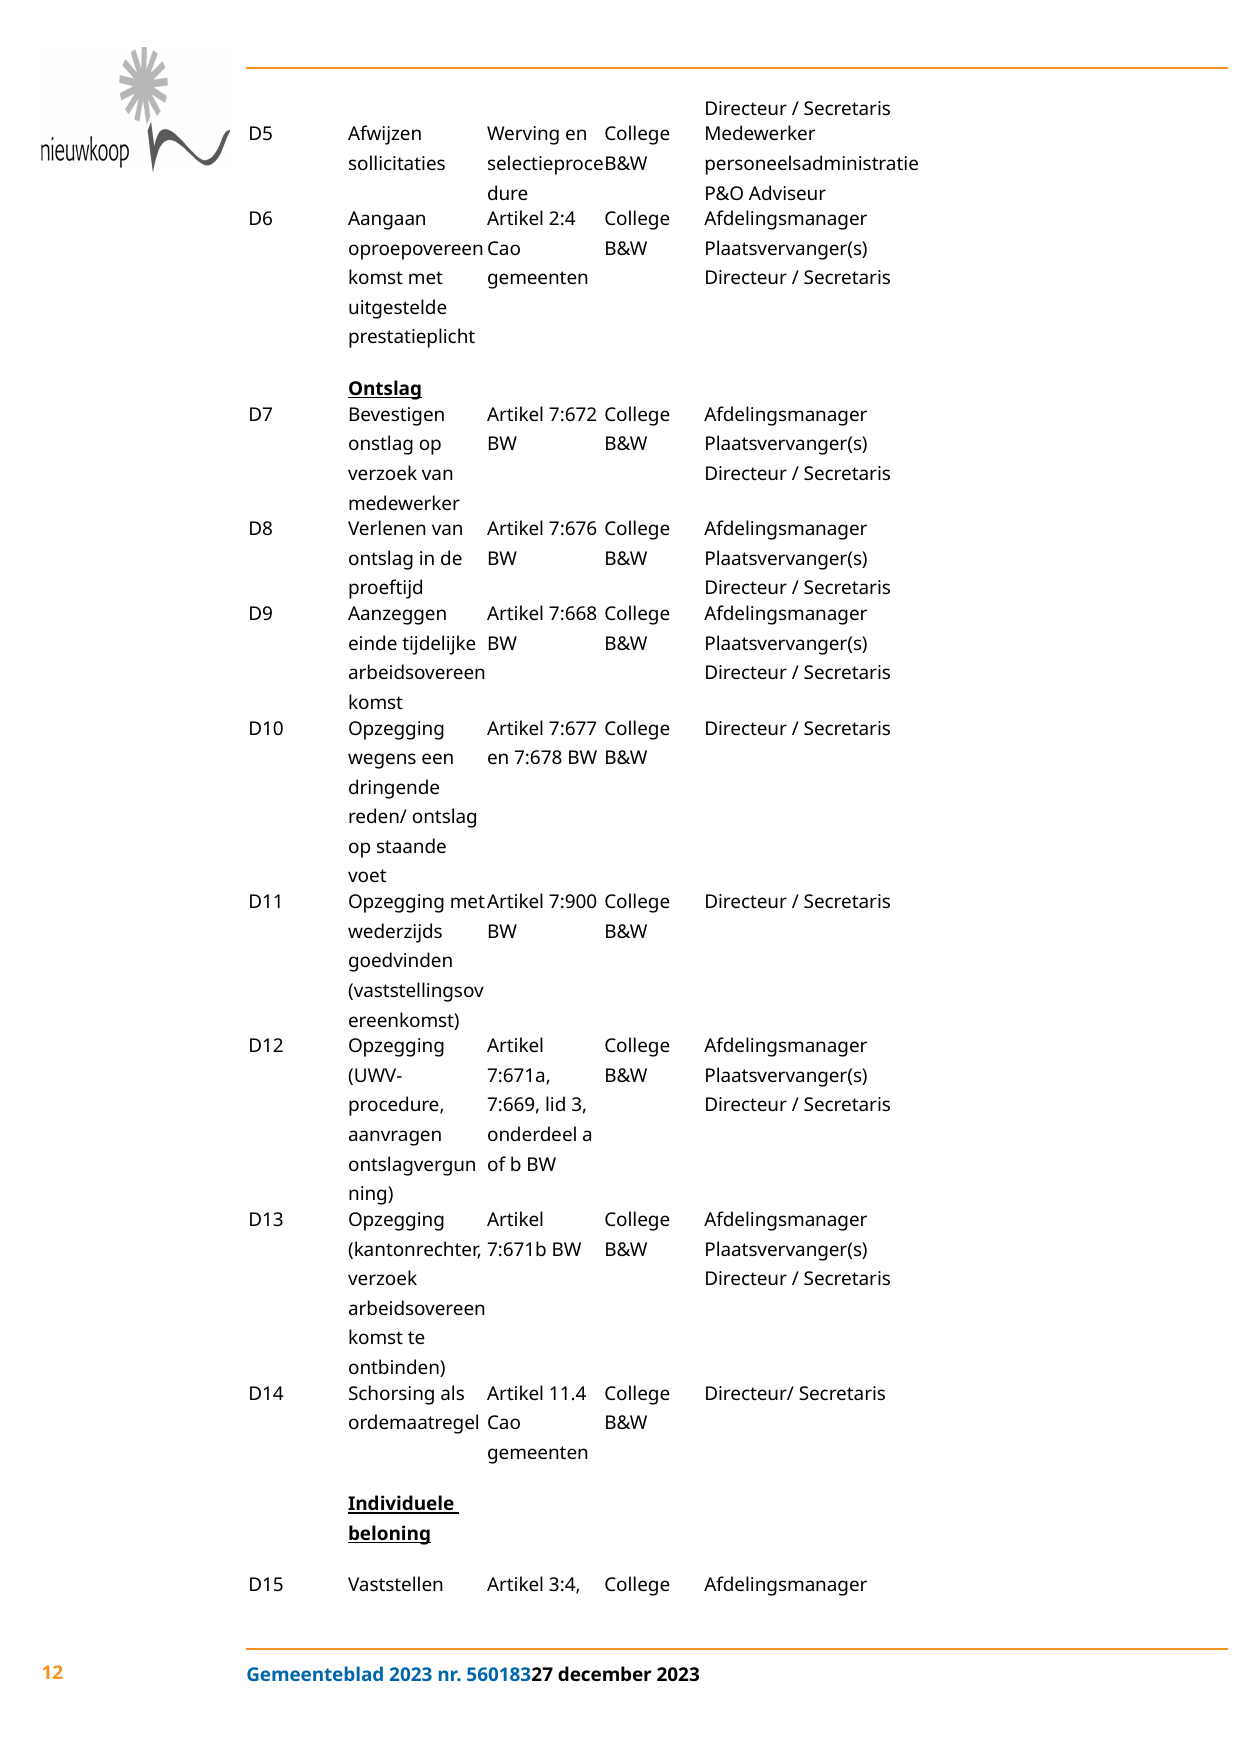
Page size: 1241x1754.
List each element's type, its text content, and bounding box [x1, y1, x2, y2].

table_cell [1039, 1571, 1152, 1597]
table_cell [704, 1465, 939, 1490]
table_cell [1039, 205, 1152, 349]
table_cell [1039, 715, 1152, 888]
table_cell [348, 1465, 487, 1490]
table_cell College B&W [604, 401, 704, 515]
table_cell [704, 350, 939, 375]
table_cell [939, 1490, 1039, 1546]
table_cell Afdelingsmanager Plaatsvervanger(s) Directeur / Secretaris [704, 401, 939, 515]
table_cell [939, 1206, 1039, 1380]
table_cell Schorsing als ordemaatregel [348, 1380, 487, 1465]
table_cell [939, 600, 1039, 715]
table_cell Artikel 7:676 BW [487, 515, 604, 600]
table_cell Ontslag [348, 375, 487, 401]
table_cell [1039, 1206, 1152, 1380]
table_cell Medewerker personeelsadministratie P&O Adviseur [704, 121, 939, 205]
table_cell [1039, 375, 1152, 401]
table_cell Aangaan oproepovereenkomst met uitgestelde prestatieplicht [348, 205, 487, 349]
table_cell College [604, 1571, 704, 1597]
table_cell Directeur/ Secretaris [704, 1380, 939, 1465]
table_cell [1039, 1033, 1152, 1206]
table_cell D10 [248, 715, 348, 888]
table_cell D9 [248, 600, 348, 715]
table_cell [939, 95, 1039, 121]
table_cell Artikel 3:4, [487, 1571, 604, 1597]
table_cell [604, 375, 704, 401]
table_cell Artikel 7:671b BW [487, 1206, 604, 1380]
table_cell Artikel 11.4 Cao gemeenten [487, 1380, 604, 1465]
table_cell College B&W [604, 889, 704, 1032]
table_cell [1039, 1465, 1152, 1490]
table_cell [248, 1546, 348, 1571]
table_cell [1039, 1490, 1152, 1546]
table_cell [1039, 515, 1152, 600]
table_cell College B&W [604, 600, 704, 715]
table_cell [348, 1546, 487, 1571]
table_cell [604, 95, 704, 121]
table_cell [1039, 121, 1152, 205]
table_cell D11 [248, 889, 348, 1032]
table_cell Artikel 2:4 Cao gemeenten [487, 205, 604, 349]
table_cell [1039, 1380, 1152, 1465]
table_cell [487, 375, 604, 401]
table_cell D8 [248, 515, 348, 600]
table_cell [604, 1546, 704, 1571]
table_cell Artikel 7:672 BW [487, 401, 604, 515]
table_cell [704, 1546, 939, 1571]
table_cell [248, 1490, 348, 1546]
table_cell [604, 1490, 704, 1546]
table_cell [487, 1490, 604, 1546]
table_cell [939, 715, 1039, 888]
table_cell Werving en selectieprocedure [487, 121, 604, 205]
table_cell D14 [248, 1380, 348, 1465]
table_cell Aanzeggen einde tijdelijke arbeidsovereenkomst [348, 600, 487, 715]
table_cell [348, 95, 487, 121]
table_cell [939, 205, 1039, 349]
table_cell College B&W [604, 715, 704, 888]
table_cell Afwijzen sollicitaties [348, 121, 487, 205]
table_cell College B&W [604, 121, 704, 205]
table_cell [704, 375, 939, 401]
table_cell College B&W [604, 515, 704, 600]
table_cell [939, 121, 1039, 205]
table_cell College B&W [604, 205, 704, 349]
table_cell [1039, 401, 1152, 515]
table_cell Artikel 7:677 en 7:678 BW [487, 715, 604, 888]
table_cell [248, 95, 348, 121]
table_cell Opzegging met wederzijds goedvinden (vaststellingsovereenkomst) [348, 889, 487, 1032]
table_cell D5 [248, 121, 348, 205]
table_cell Verlenen van ontslag in de proeftijd [348, 515, 487, 600]
table_cell Artikel 7:668 BW [487, 600, 604, 715]
table_cell [487, 1546, 604, 1571]
table_cell Afdelingsmanager Plaatsvervanger(s) Directeur / Secretaris [704, 205, 939, 349]
table_cell [248, 375, 348, 401]
table_cell Opzegging (kantonrechter, verzoek arbeidsovereenkomst te ontbinden) [348, 1206, 487, 1380]
table_cell Artikel 7:671a, 7:669, lid 3, onderdeel a of b BW [487, 1033, 604, 1206]
table_cell Afdelingsmanager Plaatsvervanger(s) Directeur / Secretaris [704, 1206, 939, 1380]
table_cell Afdelingsmanager Plaatsvervanger(s) Directeur / Secretaris [704, 515, 939, 600]
table_cell [487, 350, 604, 375]
table_cell [939, 401, 1039, 515]
table_cell Bevestigen onstlag op verzoek van medewerker [348, 401, 487, 515]
table_cell [939, 889, 1039, 1032]
table_cell [939, 1546, 1039, 1571]
table_cell [939, 350, 1039, 375]
table_cell Directeur / Secretaris [704, 95, 939, 121]
table_cell Opzegging wegens een dringende reden/ ontslag op staande voet [348, 715, 487, 888]
table_cell D7 [248, 401, 348, 515]
table_cell Afdelingsmanager Plaatsvervanger(s) Directeur / Secretaris [704, 1033, 939, 1206]
table_cell [939, 515, 1039, 600]
table_cell College B&W [604, 1206, 704, 1380]
table_cell [939, 375, 1039, 401]
table_cell [1039, 95, 1152, 121]
table_cell [604, 350, 704, 375]
table_cell Directeur / Secretaris [704, 889, 939, 1032]
table_cell [939, 1465, 1039, 1490]
table_cell [248, 350, 348, 375]
table_cell Afdelingsmanager Plaatsvervanger(s) Directeur / Secretaris [704, 600, 939, 715]
table_cell [248, 1465, 348, 1490]
table_cell [939, 1033, 1039, 1206]
table_cell [487, 1465, 604, 1490]
table_cell College B&W [604, 1033, 704, 1206]
table_cell [487, 95, 604, 121]
table_cell Afdelingsmanager [704, 1571, 939, 1597]
table_cell [1039, 600, 1152, 715]
table_cell Individuele beloning [348, 1490, 487, 1546]
table_cell Vaststellen [348, 1571, 487, 1597]
table_cell [604, 1465, 704, 1490]
table_cell [939, 1380, 1039, 1465]
table_cell Opzegging (UWV-procedure, aanvragen ontslagvergunning) [348, 1033, 487, 1206]
table_cell D6 [248, 205, 348, 349]
table_cell [348, 350, 487, 375]
table_cell [939, 1571, 1039, 1597]
table_cell [1039, 889, 1152, 1032]
table_cell Artikel 7:900 BW [487, 889, 604, 1032]
table_cell D15 [248, 1571, 348, 1597]
table_cell [704, 1490, 939, 1546]
table_cell [1039, 1546, 1152, 1571]
table_cell Directeur / Secretaris [704, 715, 939, 888]
table_cell College B&W [604, 1380, 704, 1465]
table_cell [1039, 350, 1152, 375]
picture [41, 47, 231, 172]
table_cell D13 [248, 1206, 348, 1380]
table_cell D12 [248, 1033, 348, 1206]
